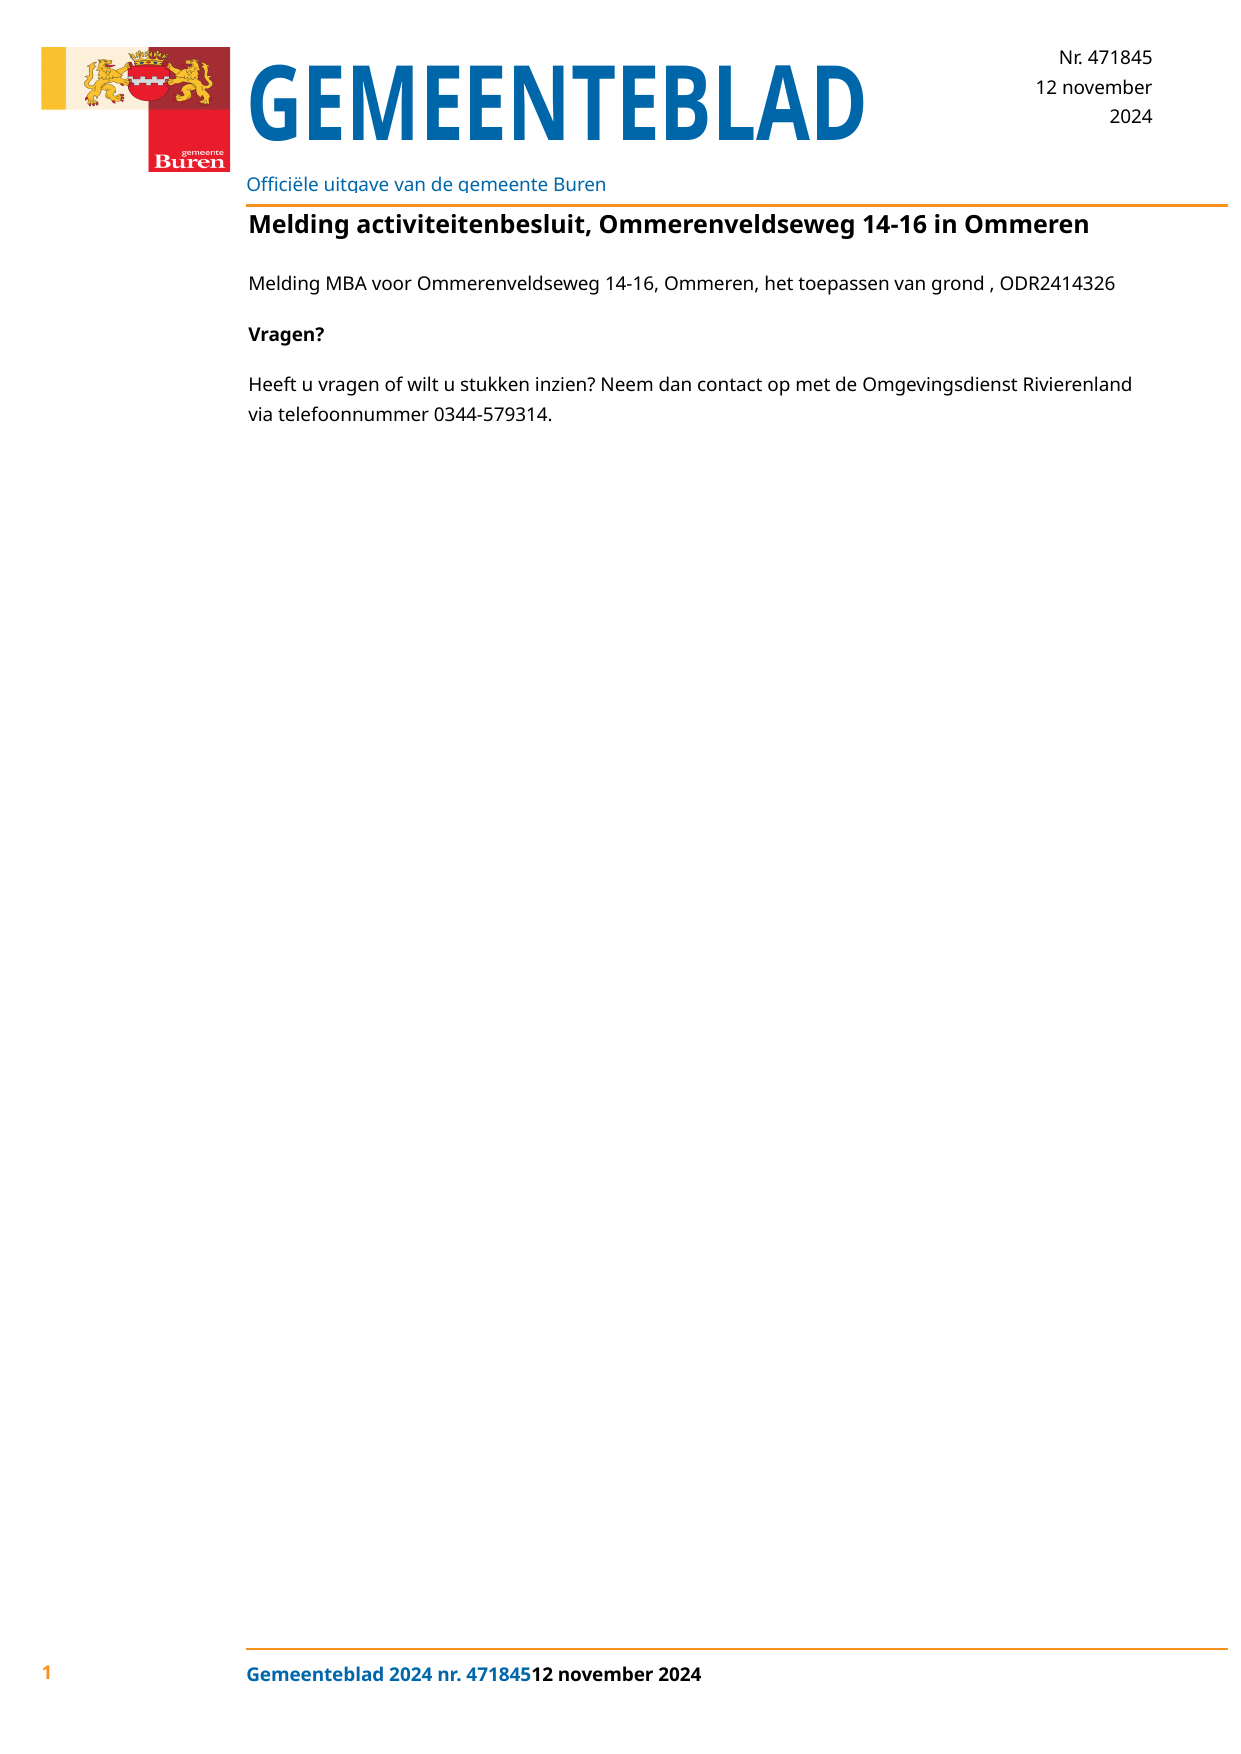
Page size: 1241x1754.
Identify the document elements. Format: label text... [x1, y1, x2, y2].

text Vragen? [248, 321, 1152, 346]
picture [41, 47, 231, 172]
text Heeft u vragen of wilt u stukken inzien? Neem dan contact op met de Omgevingsdienst Rivierenland via telefoonnummer 0344-579314. [248, 371, 1152, 426]
text Melding activiteitenbesluit, Ommerenveldseweg 14-16 in Ommeren [248, 207, 1152, 241]
text Melding MBA voor Ommerenveldseweg 14-16, Ommeren, het toepassen van grond , ODR2414326 [248, 270, 1152, 296]
